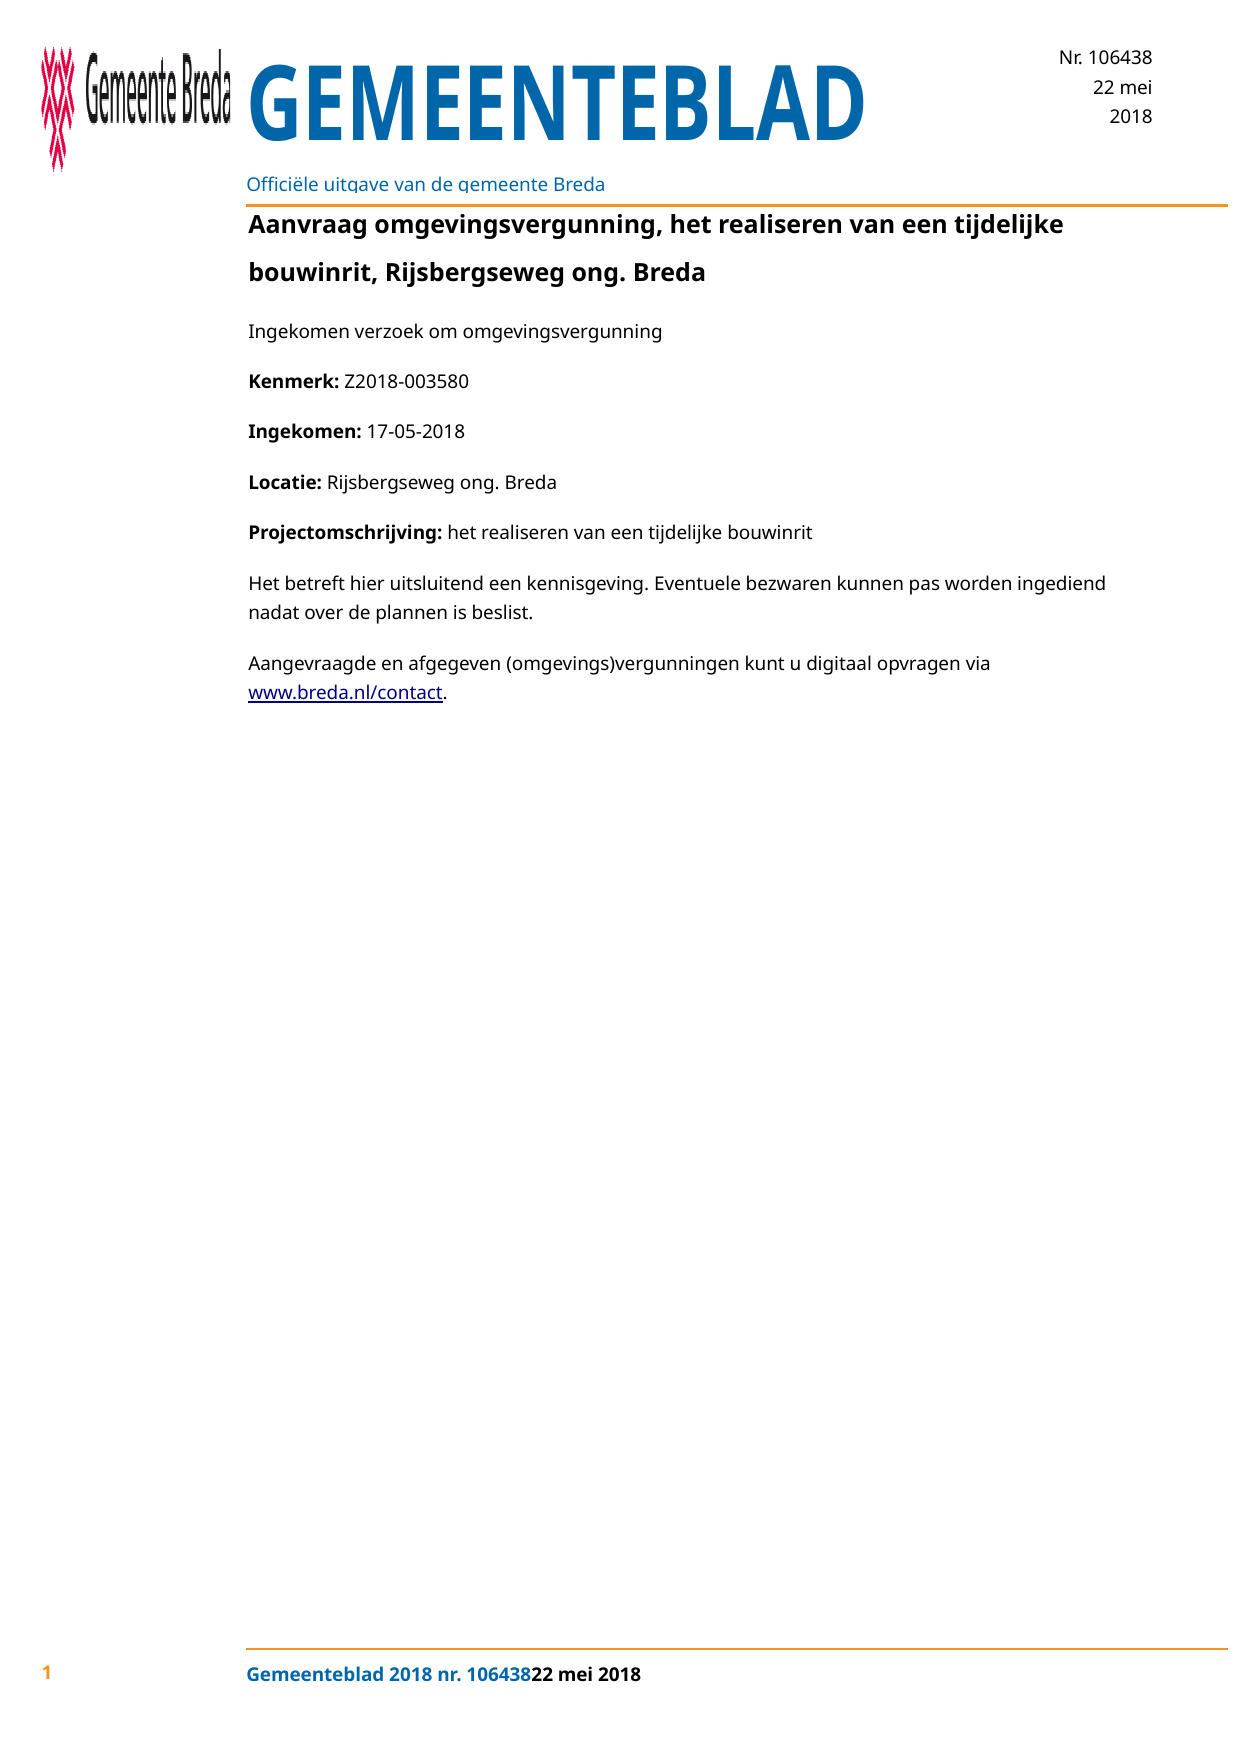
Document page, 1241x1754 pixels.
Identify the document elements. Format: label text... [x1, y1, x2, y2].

text Locatie: Rijsbergseweg ong. Breda [248, 469, 1152, 495]
text Het betreft hier uitsluitend een kennisgeving. Eventuele bezwaren kunnen pas worden ingediend nadat over de plannen is beslist. [248, 570, 1152, 625]
text Aangevraagde en afgegeven (omgevings)vergunningen kunt u digitaal opvragen via www.breda.nl/contact. [248, 650, 1152, 705]
text Ingekomen verzoek om omgevingsvergunning [248, 318, 1152, 344]
picture [41, 47, 231, 172]
text Aanvraag omgevingsvergunning, het realiseren van een tijdelijke bouwinrit, Rijsbergseweg ong. Breda [248, 207, 1152, 288]
text Kenmerk: Z2018-003580 [248, 368, 1152, 394]
text Ingekomen: 17-05-2018 [248, 419, 1152, 444]
text Projectomschrijving: het realiseren van een tijdelijke bouwinrit [248, 519, 1152, 545]
